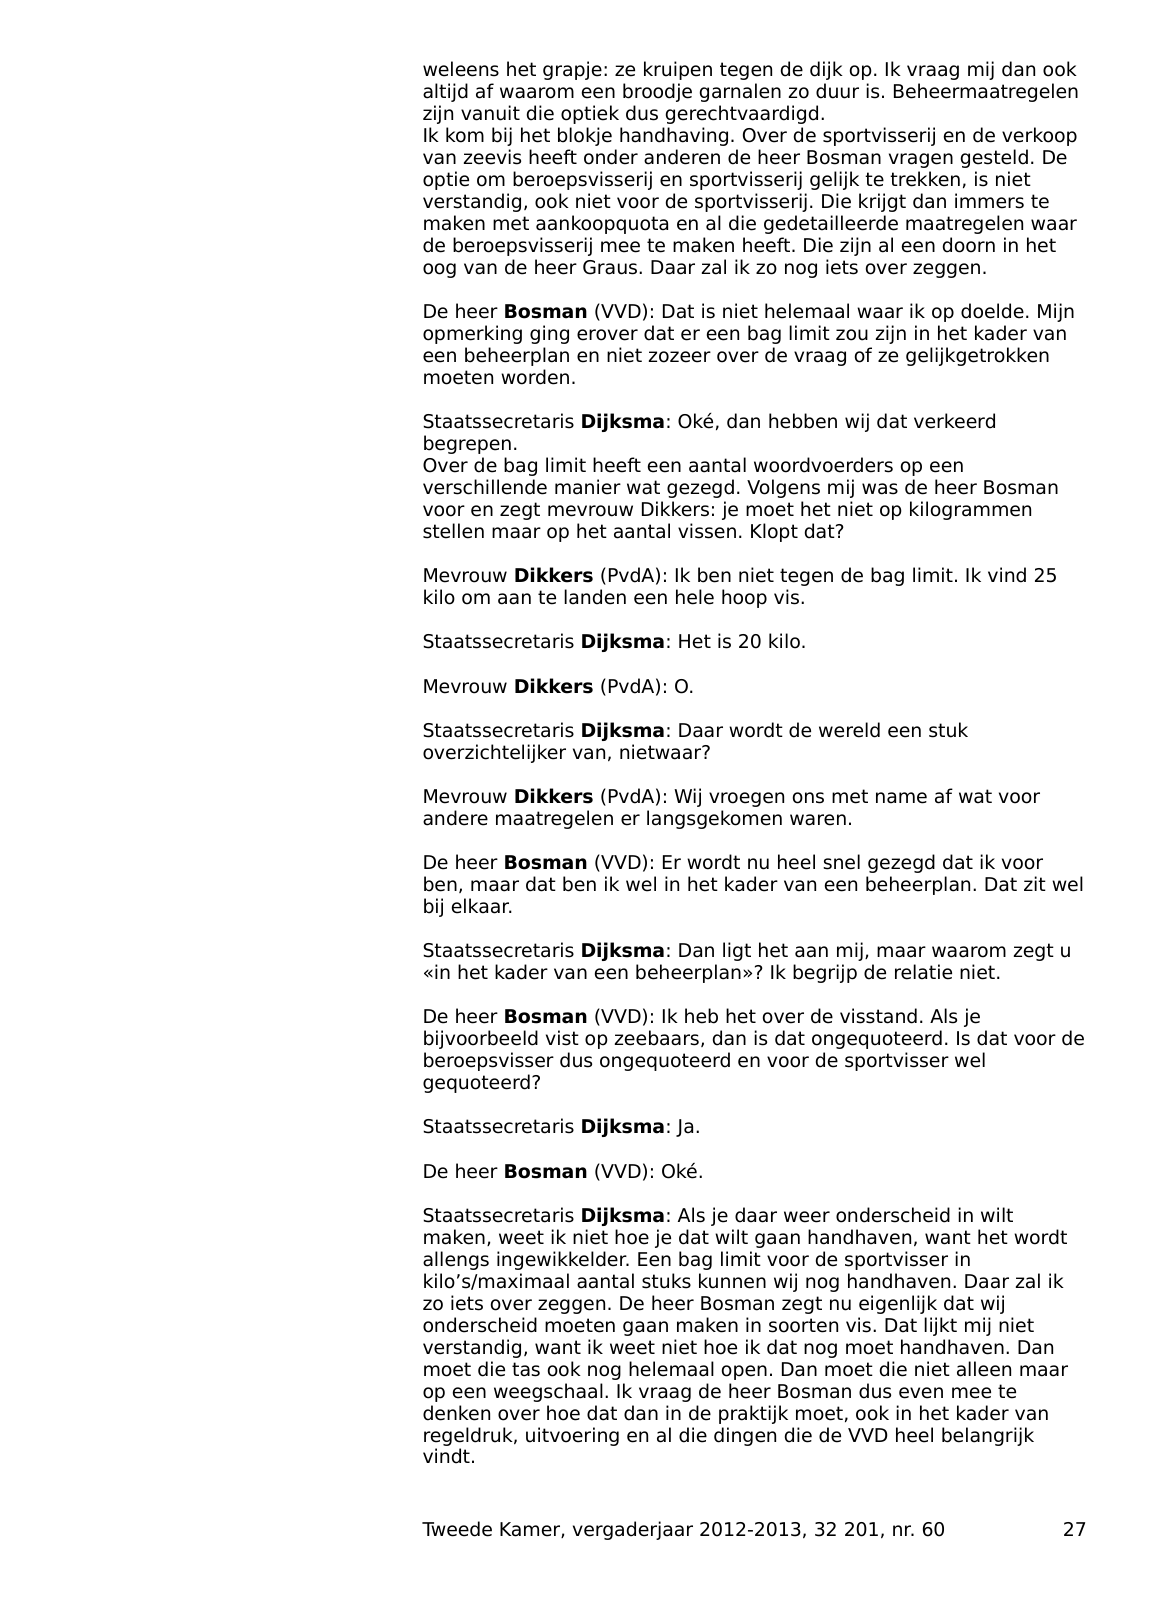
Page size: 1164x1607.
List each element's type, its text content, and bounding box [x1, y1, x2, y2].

text De heer Bosman (VVD): Oké. [422, 1161, 1087, 1182]
text Over de bag limit heeft een aantal woordvoerders op een verschillende manier wat gezegd. Volgens mij was de heer Bosman voor en zegt mevrouw Dikkers: je moet het niet op kilogrammen stellen maar op het aantal vissen. Klopt dat? [422, 455, 1087, 543]
text Staatssecretaris Dijksma: Daar wordt de wereld een stuk overzichtelijker van, nietwaar? [422, 720, 1087, 764]
text Staatssecretaris Dijksma: Dan ligt het aan mij, maar waarom zegt u «in het kader van een beheerplan»? Ik begrijp de relatie niet. [422, 940, 1087, 984]
text De heer Bosman (VVD): Dat is niet helemaal waar ik op doelde. Mijn opmerking ging erover dat er een bag limit zou zijn in het kader van een beheerplan en niet zozeer over de vraag of ze gelijkgetrokken moeten worden. [422, 301, 1087, 389]
text Staatssecretaris Dijksma: Het is 20 kilo. [422, 631, 1087, 653]
text De heer Bosman (VVD): Er wordt nu heel snel gezegd dat ik voor ben, maar dat ben ik wel in het kader van een beheerplan. Dat zit wel bij elkaar. [422, 852, 1087, 918]
text Staatssecretaris Dijksma: Als je daar weer onderscheid in wilt maken, weet ik niet hoe je dat wilt gaan handhaven, want het wordt allengs ingewikkelder. Een bag limit voor de sportvisser in kilo’s/maximaal aantal stuks kunnen wij nog handhaven. Daar zal ik zo iets over zeggen. De heer Bosman zegt nu eigenlijk dat wij onderscheid moeten gaan maken in soorten vis. Dat lijkt mij niet verstandig, want ik weet niet hoe ik dat nog moet handhaven. Dan moet die tas ook nog helemaal open. Dan moet die niet alleen maar op een weegschaal. Ik vraag de heer Bosman dus even mee te denken over hoe dat dan in de praktijk moet, ook in het kader van regeldruk, uitvoering en al die dingen die de VVD heel belangrijk vindt. [422, 1205, 1087, 1468]
text Staatssecretaris Dijksma: Ja. [422, 1116, 1087, 1138]
text Staatssecretaris Dijksma: Oké, dan hebben wij dat verkeerd begrepen. [422, 411, 1087, 455]
text Ik kom bij het blokje handhaving. Over de sportvisserij en de verkoop van zeevis heeft onder anderen de heer Bosman vragen gesteld. De optie om beroepsvisserij en sportvisserij gelijk te trekken, is niet verstandig, ook niet voor de sportvisserij. Die krijgt dan immers te maken met aankoopquota en al die gedetailleerde maatregelen waar de beroepsvisserij mee te maken heeft. Die zijn al een doorn in het oog van de heer Graus. Daar zal ik zo nog iets over zeggen. [422, 125, 1087, 279]
text De heer Bosman (VVD): Ik heb het over de visstand. Als je bijvoorbeeld vist op zeebaars, dan is dat ongequoteerd. Is dat voor de beroepsvisser dus ongequoteerd en voor de sportvisser wel gequoteerd? [422, 1006, 1087, 1094]
text Mevrouw Dikkers (PvdA): Wij vroegen ons met name af wat voor andere maatregelen er langsgekomen waren. [422, 786, 1087, 830]
text Mevrouw Dikkers (PvdA): O. [422, 676, 1087, 697]
text weleens het grapje: ze kruipen tegen de dijk op. Ik vraag mij dan ook altijd af waarom een broodje garnalen zo duur is. Beheermaatregelen zijn vanuit die optiek dus gerechtvaardigd. [422, 59, 1087, 125]
text Mevrouw Dikkers (PvdA): Ik ben niet tegen de bag limit. Ik vind 25 kilo om aan te landen een hele hoop vis. [422, 565, 1087, 609]
